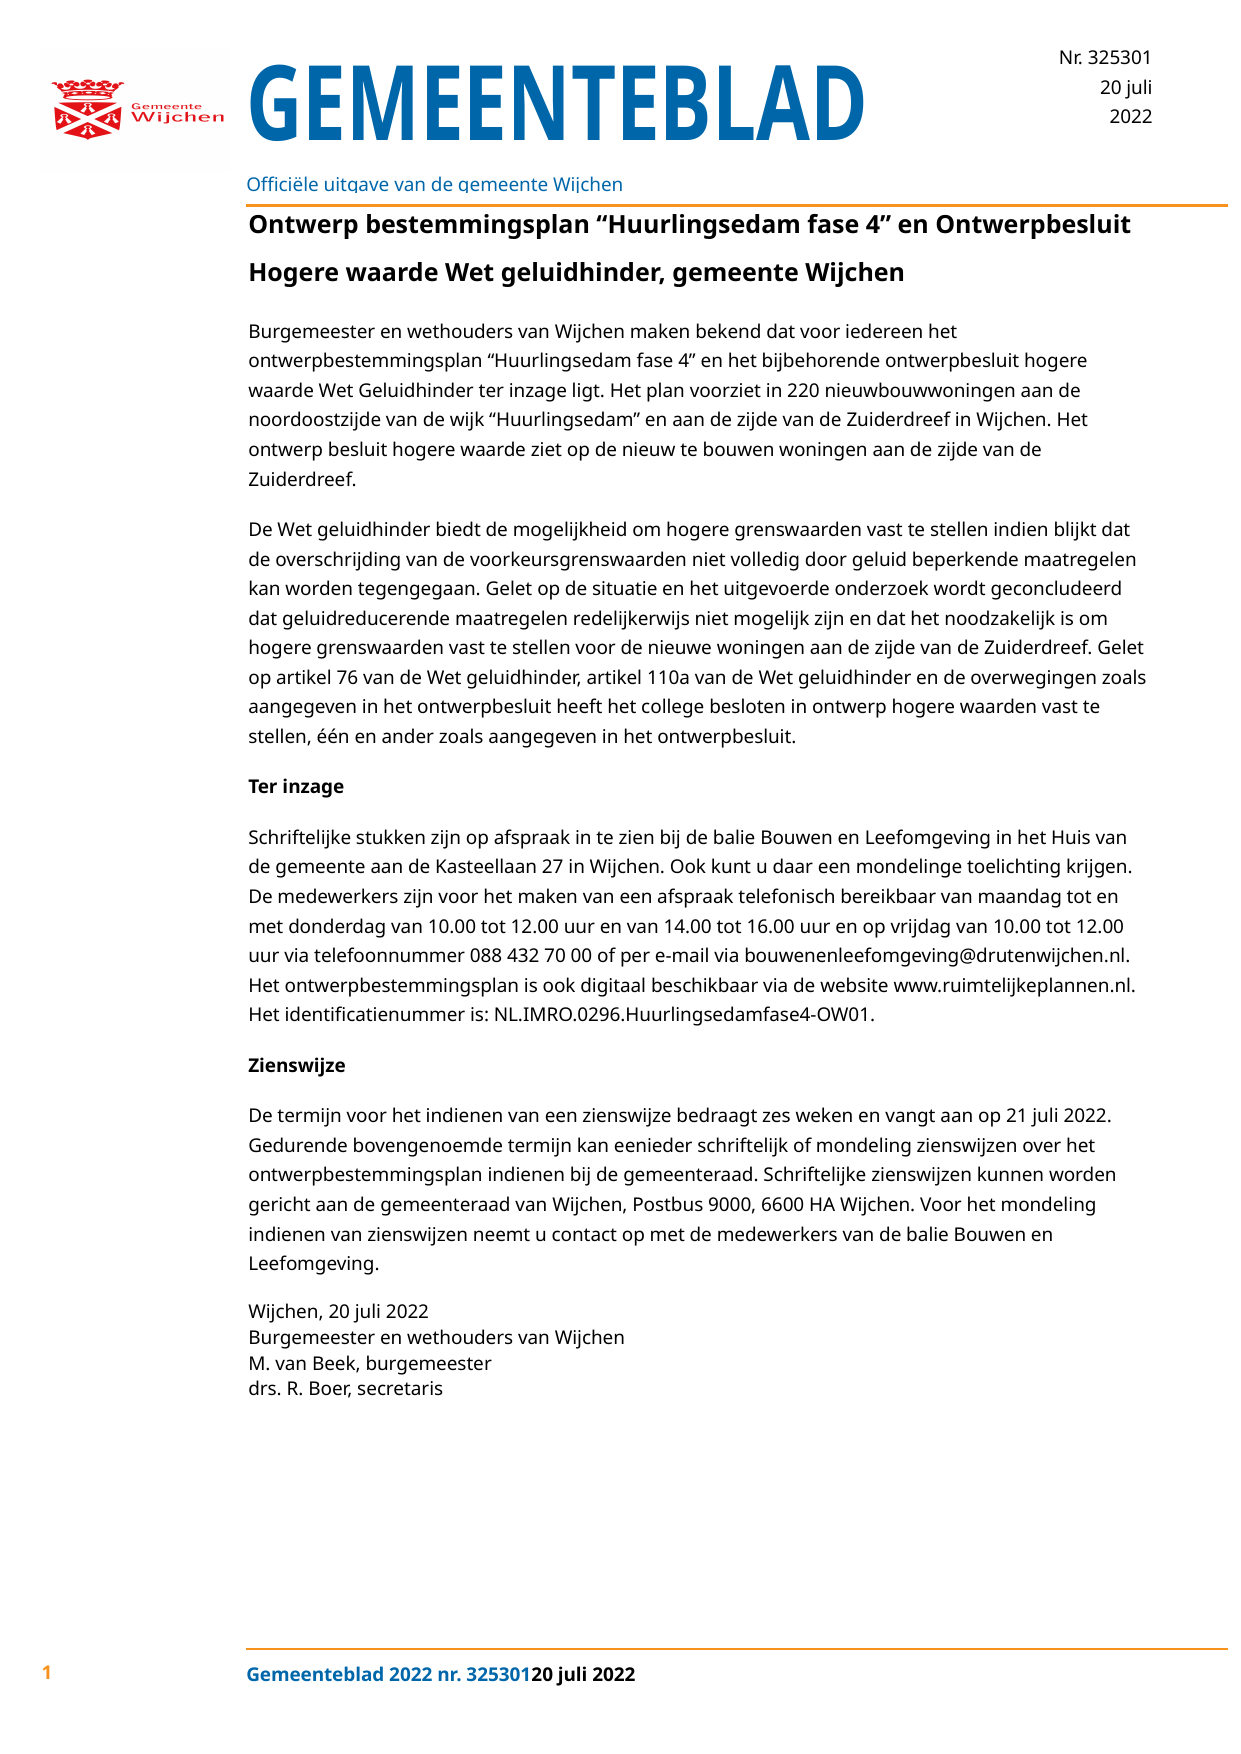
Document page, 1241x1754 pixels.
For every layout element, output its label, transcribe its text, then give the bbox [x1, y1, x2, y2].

text drs. R. Boer, secretaris [248, 1375, 1152, 1401]
text M. van Beek, burgemeester [248, 1350, 1152, 1375]
text Burgemeester en wethouders van Wijchen [248, 1324, 1152, 1350]
text Ter inzage [248, 774, 1152, 799]
picture [41, 47, 231, 172]
text Wijchen, 20 juli 2022 [248, 1298, 1152, 1324]
text Schriftelijke stukken zijn op afspraak in te zien bij de balie Bouwen en Leefomgeving in het Huis van de gemeente aan de Kasteellaan 27 in Wijchen. Ook kunt u daar een mondelinge toelichting krijgen. De medewerkers zijn voor het maken van een afspraak telefonisch bereikbaar van maandag tot en met donderdag van 10.00 tot 12.00 uur en van 14.00 tot 16.00 uur en op vrijdag van 10.00 tot 12.00 uur via telefoonnummer 088 432 70 00 of per e-mail via bouwenenleefomgeving@drutenwijchen.nl. Het ontwerpbestemmingsplan is ook digitaal beschikbaar via de website www.ruimtelijkeplannen.nl. Het identificatienummer is: NL.IMRO.0296.Huurlingsedamfase4-OW01. [248, 824, 1152, 1027]
text Ontwerp bestemmingsplan “Huurlingsedam fase 4” en Ontwerpbesluit Hogere waarde Wet geluidhinder, gemeente Wijchen [248, 207, 1152, 288]
text De Wet geluidhinder biedt de mogelijkheid om hogere grenswaarden vast te stellen indien blijkt dat de overschrijding van de voorkeursgrenswaarden niet volledig door geluid beperkende maatregelen kan worden tegengegaan. Gelet op de situatie en het uitgevoerde onderzoek wordt geconcludeerd dat geluidreducerende maatregelen redelijkerwijs niet mogelijk zijn en dat het noodzakelijk is om hogere grenswaarden vast te stellen voor de nieuwe woningen aan de zijde van de Zuiderdreef. Gelet op artikel 76 van de Wet geluidhinder, artikel 110a van de Wet geluidhinder en de overwegingen zoals aangegeven in het ontwerpbesluit heeft het college besloten in ontwerp hogere waarden vast te stellen, één en ander zoals aangegeven in het ontwerpbesluit. [248, 516, 1152, 749]
text Burgemeester en wethouders van Wijchen maken bekend dat voor iedereen het ontwerpbestemmingsplan “Huurlingsedam fase 4” en het bijbehorende ontwerpbesluit hogere waarde Wet Geluidhinder ter inzage ligt. Het plan voorziet in 220 nieuwbouwwoningen aan de noordoostzijde van de wijk “Huurlingsedam” en aan de zijde van de Zuiderdreef in Wijchen. Het ontwerp besluit hogere waarde ziet op de nieuw te bouwen woningen aan de zijde van de Zuiderdreef. [248, 318, 1152, 492]
text Zienswijze [248, 1052, 1152, 1078]
text De termijn voor het indienen van een zienswijze bedraagt zes weken en vangt aan op 21 juli 2022. Gedurende bovengenoemde termijn kan eenieder schriftelijk of mondeling zienswijzen over het ontwerpbestemmingsplan indienen bij de gemeenteraad. Schriftelijke zienswijzen kunnen worden gericht aan de gemeenteraad van Wijchen, Postbus 9000, 6600 HA Wijchen. Voor het mondeling indienen van zienswijzen neemt u contact op met de medewerkers van de balie Bouwen en Leefomgeving. [248, 1102, 1152, 1276]
